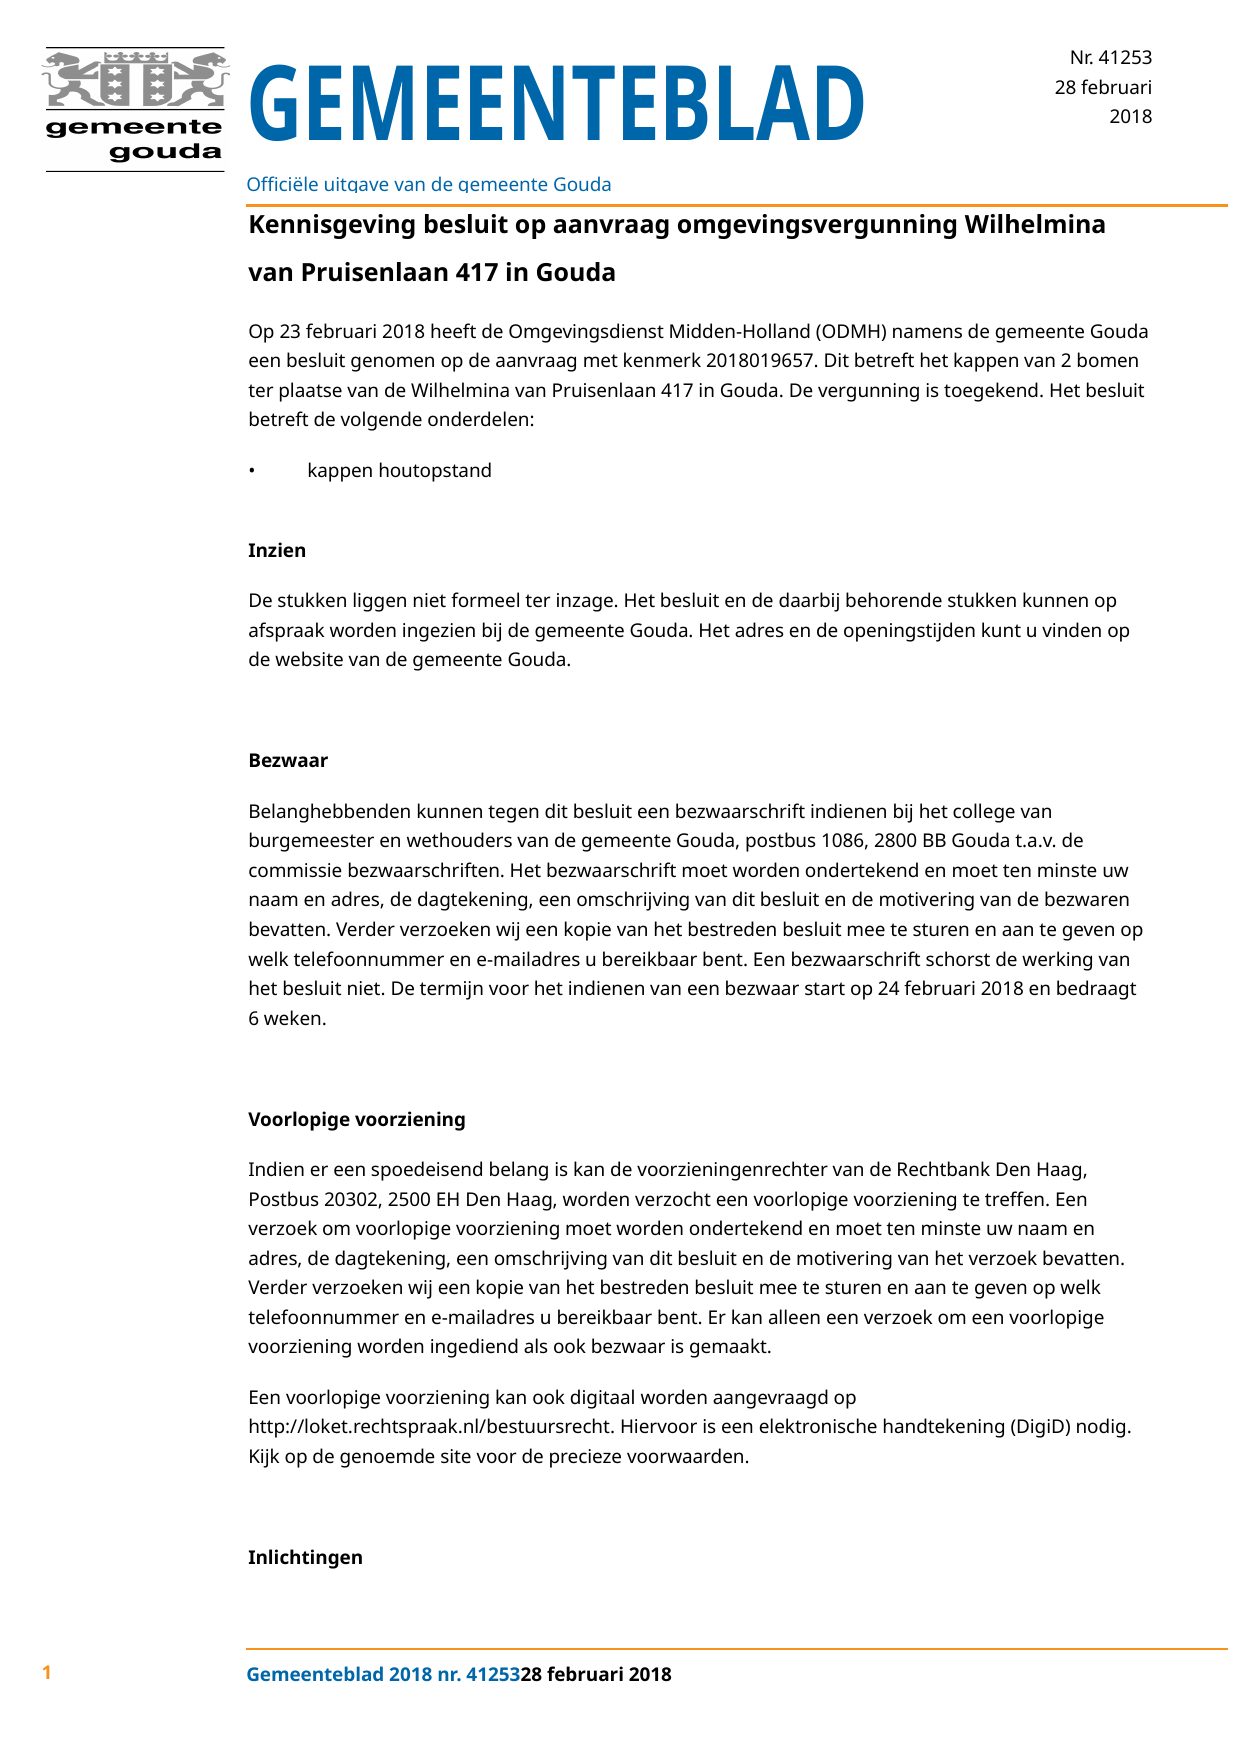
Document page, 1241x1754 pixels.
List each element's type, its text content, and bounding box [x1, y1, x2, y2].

list kappen houtopstand [248, 457, 1152, 483]
text Op 23 februari 2018 heeft de Omgevingsdienst Midden-Holland (ODMH) namens de gemeente Gouda een besluit genomen op de aanvraag met kenmerk 2018019657. Dit betreft het kappen van 2 bomen ter plaatse van de Wilhelmina van Pruisenlaan 417 in Gouda. De vergunning is toegekend. Het besluit betreft de volgende onderdelen: [248, 318, 1152, 432]
text Inlichtingen [248, 1544, 1152, 1570]
text Bezwaar [248, 747, 1152, 773]
text Indien er een spoedeisend belang is kan de voorzieningenrechter van de Rechtbank Den Haag, Postbus 20302, 2500 EH Den Haag, worden verzocht een voorlopige voorziening te treffen. Een verzoek om voorlopige voorziening moet worden ondertekend en moet ten minste uw naam en adres, de dagtekening, een omschrijving van dit besluit en de motivering van het verzoek bevatten. Verder verzoeken wij een kopie van het bestreden besluit mee te sturen en aan te geven op welk telefoonnummer en e-mailadres u bereikbaar bent. Er kan alleen een verzoek om een voorlopige voorziening worden ingediend als ook bezwaar is gemaakt. [248, 1156, 1152, 1359]
picture [41, 47, 231, 172]
text De stukken liggen niet formeel ter inzage. Het besluit en de daarbij behorende stukken kunnen op afspraak worden ingezien bij de gemeente Gouda. Het adres en de openingstijden kunt u vinden op de website van de gemeente Gouda. [248, 587, 1152, 672]
text Kennisgeving besluit op aanvraag omgevingsvergunning Wilhelmina van Pruisenlaan 417 in Gouda [248, 207, 1152, 288]
text Belanghebbenden kunnen tegen dit besluit een bezwaarschrift indienen bij het college van burgemeester en wethouders van de gemeente Gouda, postbus 1086, 2800 BB Gouda t.a.v. de commissie bezwaarschriften. Het bezwaarschrift moet worden ondertekend en moet ten minste uw naam en adres, de dagtekening, een omschrijving van dit besluit en de motivering van de bezwaren bevatten. Verder verzoeken wij een kopie van het bestreden besluit mee te sturen en aan te geven op welk telefoonnummer en e-mailadres u bereikbaar bent. Een bezwaarschrift schorst de werking van het besluit niet. De termijn voor het indienen van een bezwaar start op 24 februari 2018 en bedraagt 6 weken. [248, 798, 1152, 1031]
text Een voorlopige voorziening kan ook digitaal worden aangevraagd op http://loket.rechtspraak.nl/bestuursrecht. Hiervoor is een elektronische handtekening (DigiD) nodig. Kijk op de genoemde site voor de precieze voorwaarden. [248, 1384, 1152, 1469]
text Voorlopige voorziening [248, 1106, 1152, 1132]
text Inzien [248, 537, 1152, 563]
